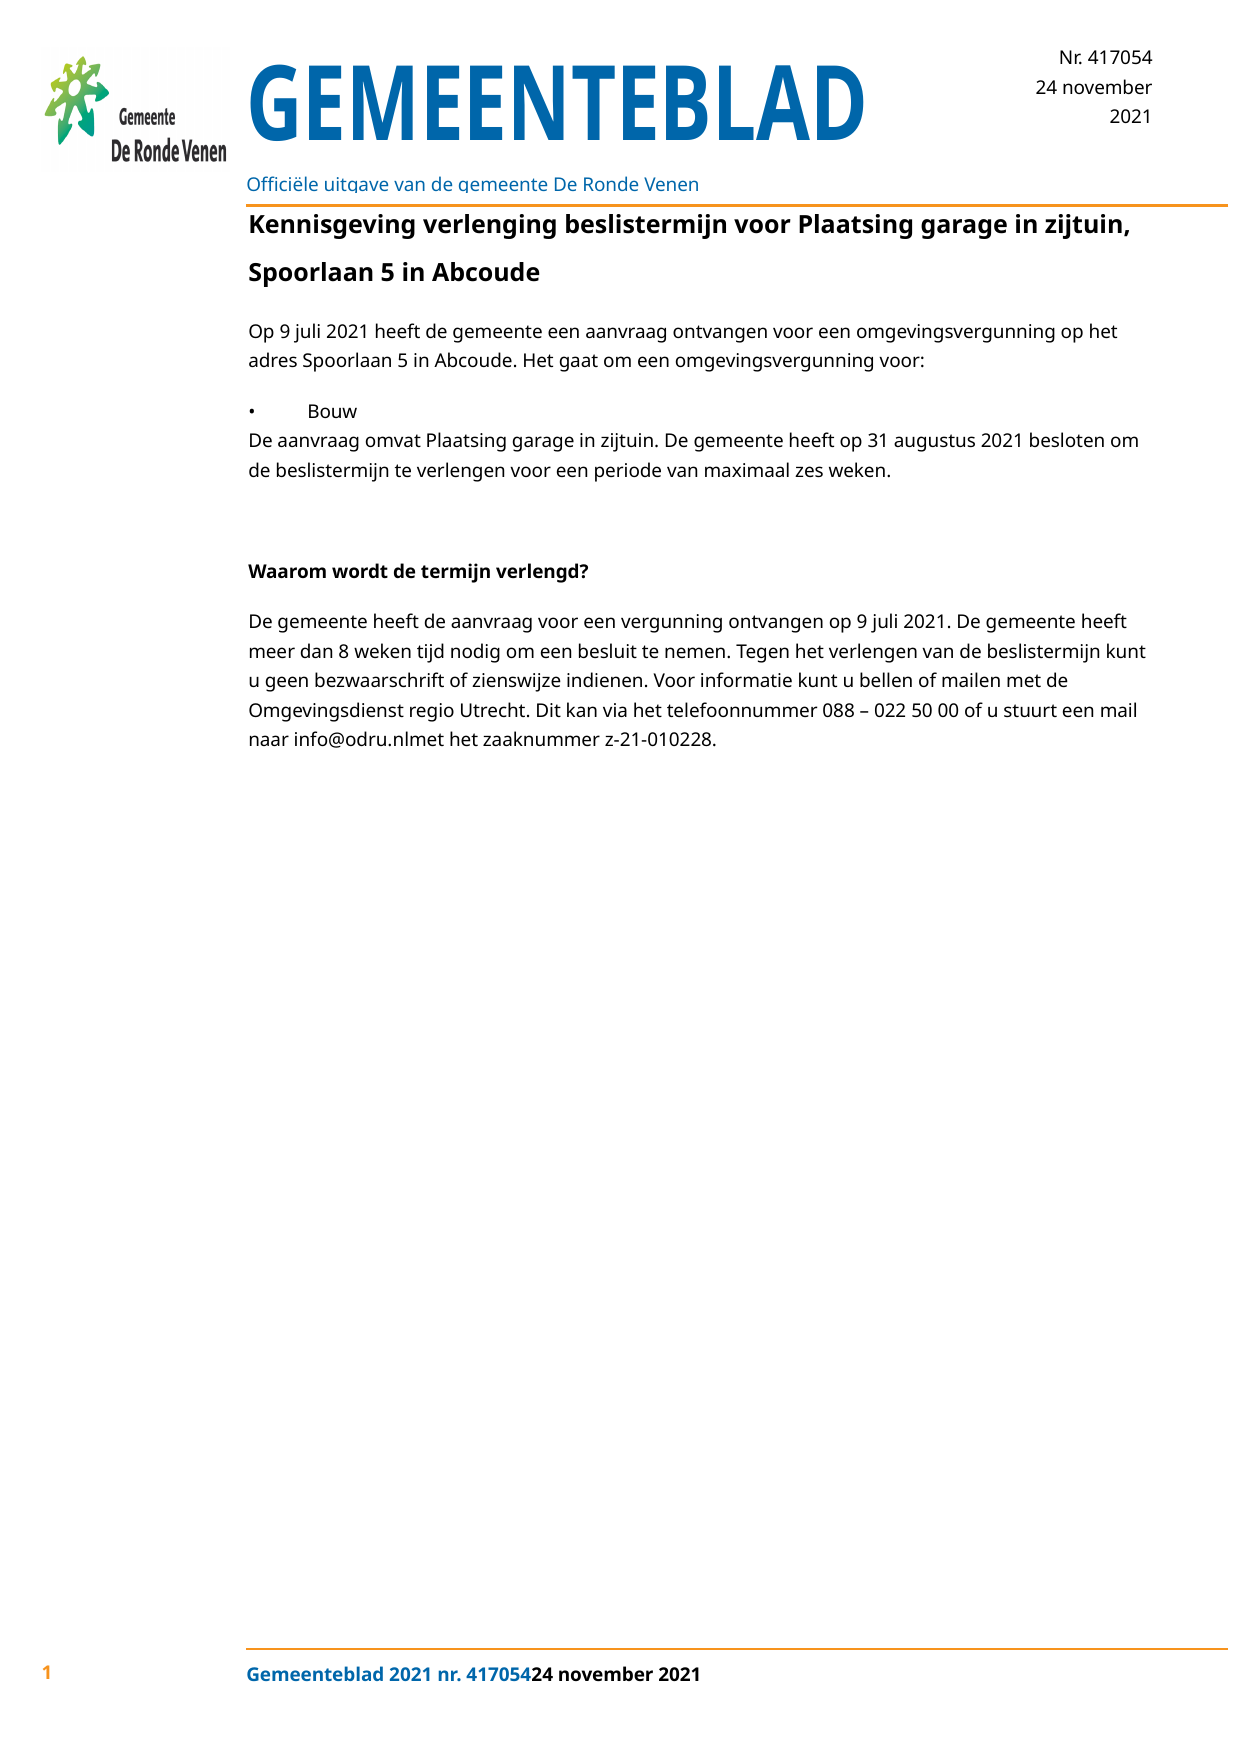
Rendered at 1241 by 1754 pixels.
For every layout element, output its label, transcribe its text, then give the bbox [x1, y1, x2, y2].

text De aanvraag omvat Plaatsing garage in zijtuin. De gemeente heeft op 31 augustus 2021 besloten om de beslistermijn te verlengen voor een periode van maximaal zes weken. [248, 427, 1152, 483]
picture [41, 47, 231, 172]
text De gemeente heeft de aanvraag voor een vergunning ontvangen op 9 juli 2021. De gemeente heeft meer dan 8 weken tijd nodig om een besluit te nemen. Tegen het verlengen van de beslistermijn kunt u geen bezwaarschrift of zienswijze indienen. Voor informatie kunt u bellen of mailen met de Omgevingsdienst regio Utrecht. Dit kan via het telefoonnummer 088 – 022 50 00 of u stuurt een mail naar info@odru.nlmet het zaaknummer z-21-010228. [248, 608, 1152, 752]
text Kennisgeving verlenging beslistermijn voor Plaatsing garage in zijtuin, Spoorlaan 5 in Abcoude [248, 207, 1152, 288]
list Bouw [248, 398, 1152, 424]
text Op 9 juli 2021 heeft de gemeente een aanvraag ontvangen voor een omgevingsvergunning op het adres Spoorlaan 5 in Abcoude. Het gaat om een omgevingsvergunning voor: [248, 318, 1152, 373]
text Waarom wordt de termijn verlengd? [248, 558, 1152, 584]
